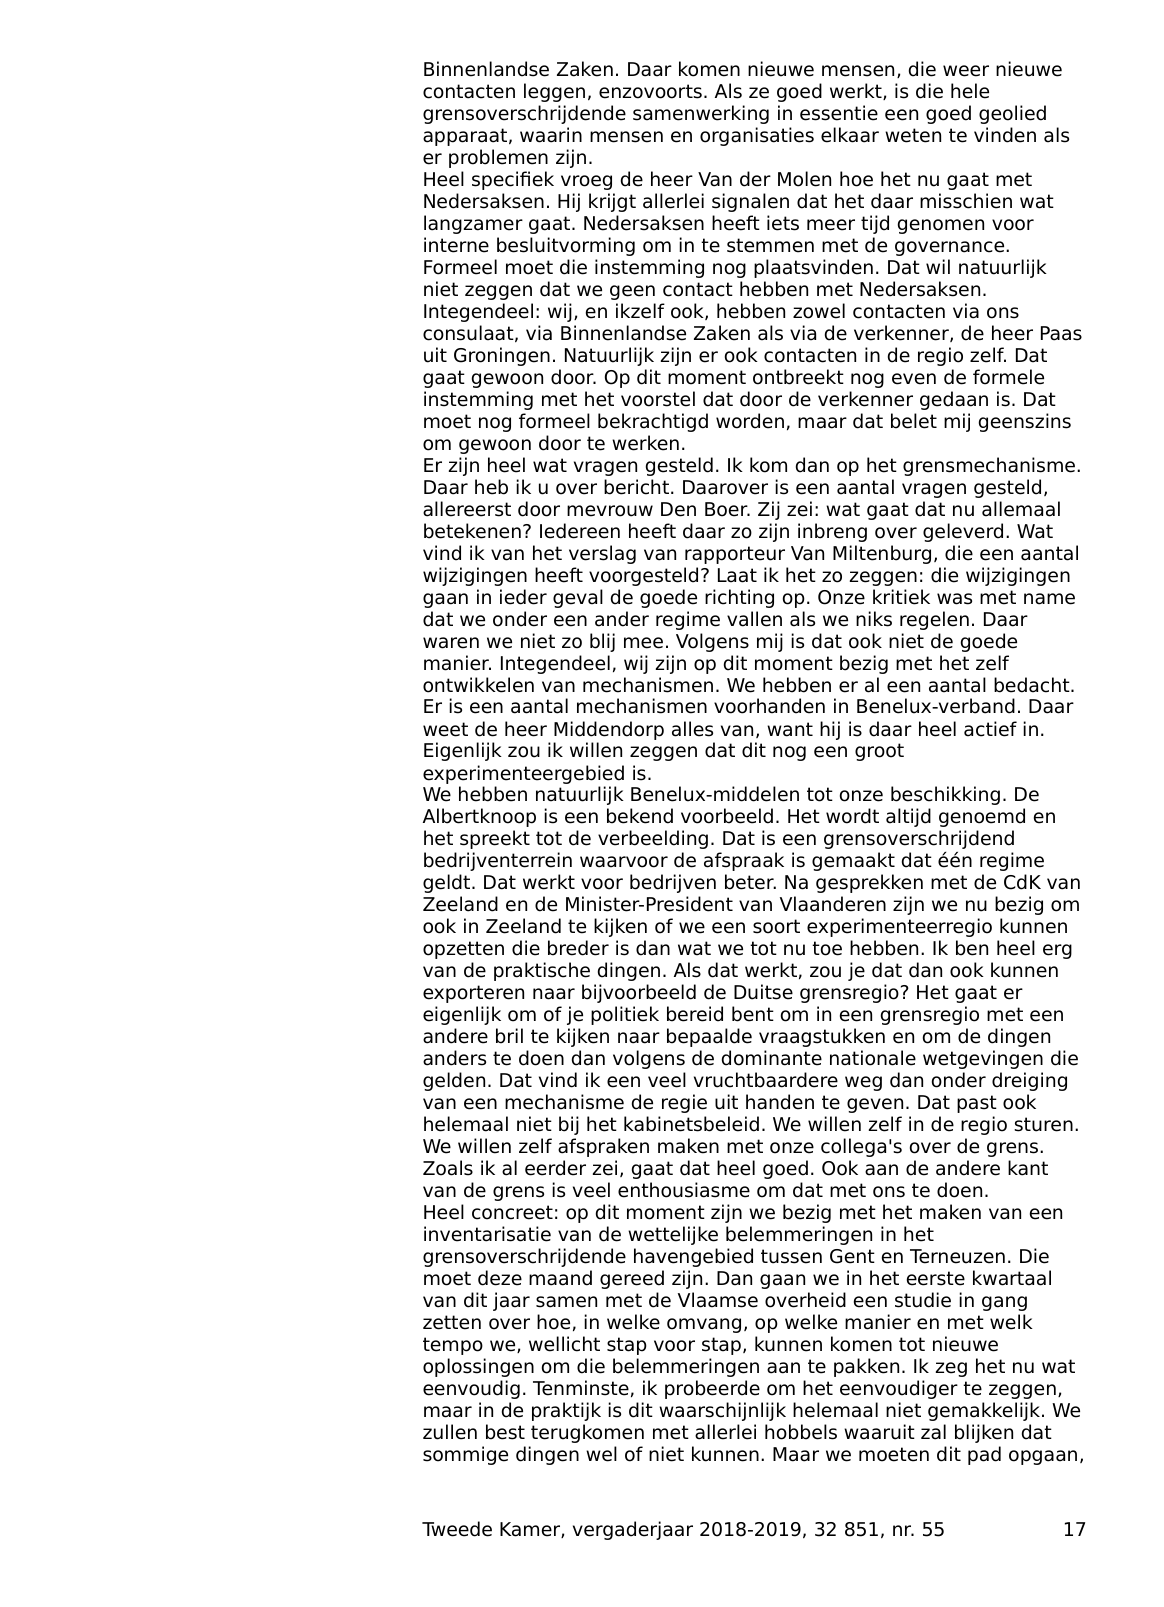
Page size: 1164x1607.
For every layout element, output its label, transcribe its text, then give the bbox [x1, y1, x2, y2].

text We hebben natuurlijk Benelux-middelen tot onze beschikking. De Albertknoop is een bekend voorbeeld. Het wordt altijd genoemd en het spreekt tot de verbeelding. Dat is een grensoverschrijdend bedrijventerrein waarvoor de afspraak is gemaakt dat één regime geldt. Dat werkt voor bedrijven beter. Na gesprekken met de CdK van Zeeland en de Minister-President van Vlaanderen zijn we nu bezig om ook in Zeeland te kijken of we een soort experimenteerregio kunnen opzetten die breder is dan wat we tot nu toe hebben. Ik ben heel erg van de praktische dingen. Als dat werkt, zou je dat dan ook kunnen exporteren naar bijvoorbeeld de Duitse grensregio? Het gaat er eigenlijk om of je politiek bereid bent om in een grensregio met een andere bril te kijken naar bepaalde vraagstukken en om de dingen anders te doen dan volgens de dominante nationale wetgevingen die gelden. Dat vind ik een veel vruchtbaardere weg dan onder dreiging van een mechanisme de regie uit handen te geven. Dat past ook helemaal niet bij het kabinetsbeleid. We willen zelf in de regio sturen. We willen zelf afspraken maken met onze collega's over de grens. Zoals ik al eerder zei, gaat dat heel goed. Ook aan de andere kant van de grens is veel enthousiasme om dat met ons te doen. [422, 784, 1087, 1202]
text Heel specifiek vroeg de heer Van der Molen hoe het nu gaat met Nedersaksen. Hij krijgt allerlei signalen dat het daar misschien wat langzamer gaat. Nedersaksen heeft iets meer tijd genomen voor interne besluitvorming om in te stemmen met de governance. Formeel moet die instemming nog plaatsvinden. Dat wil natuurlijk niet zeggen dat we geen contact hebben met Nedersaksen. Integendeel: wij, en ikzelf ook, hebben zowel contacten via ons consulaat, via Binnenlandse Zaken als via de verkenner, de heer Paas uit Groningen. Natuurlijk zijn er ook contacten in de regio zelf. Dat gaat gewoon door. Op dit moment ontbreekt nog even de formele instemming met het voorstel dat door de verkenner gedaan is. Dat moet nog formeel bekrachtigd worden, maar dat belet mij geenszins om gewoon door te werken. [422, 169, 1087, 455]
text Heel concreet: op dit moment zijn we bezig met het maken van een inventarisatie van de wettelijke belemmeringen in het grensoverschrijdende havengebied tussen Gent en Terneuzen. Die moet deze maand gereed zijn. Dan gaan we in het eerste kwartaal van dit jaar samen met de Vlaamse overheid een studie in gang zetten over hoe, in welke omvang, op welke manier en met welk tempo we, wellicht stap voor stap, kunnen komen tot nieuwe oplossingen om die belemmeringen aan te pakken. Ik zeg het nu wat eenvoudig. Tenminste, ik probeerde om het eenvoudiger te zeggen, maar in de praktijk is dit waarschijnlijk helemaal niet gemakkelijk. We zullen best terugkomen met allerlei hobbels waaruit zal blijken dat sommige dingen wel of niet kunnen. Maar we moeten dit pad opgaan, [422, 1202, 1087, 1466]
text Er zijn heel wat vragen gesteld. Ik kom dan op het grensmechanisme. Daar heb ik u over bericht. Daarover is een aantal vragen gesteld, allereerst door mevrouw Den Boer. Zij zei: wat gaat dat nu allemaal betekenen? Iedereen heeft daar zo zijn inbreng over geleverd. Wat vind ik van het verslag van rapporteur Van Miltenburg, die een aantal wijzigingen heeft voorgesteld? Laat ik het zo zeggen: die wijzigingen gaan in ieder geval de goede richting op. Onze kritiek was met name dat we onder een ander regime vallen als we niks regelen. Daar waren we niet zo blij mee. Volgens mij is dat ook niet de goede manier. Integendeel, wij zijn op dit moment bezig met het zelf ontwikkelen van mechanismen. We hebben er al een aantal bedacht. Er is een aantal mechanismen voorhanden in Benelux-verband. Daar weet de heer Middendorp alles van, want hij is daar heel actief in. Eigenlijk zou ik willen zeggen dat dit nog een groot experimenteergebied is. [422, 455, 1087, 784]
text Binnenlandse Zaken. Daar komen nieuwe mensen, die weer nieuwe contacten leggen, enzovoorts. Als ze goed werkt, is die hele grensoverschrijdende samenwerking in essentie een goed geolied apparaat, waarin mensen en organisaties elkaar weten te vinden als er problemen zijn. [422, 59, 1087, 169]
